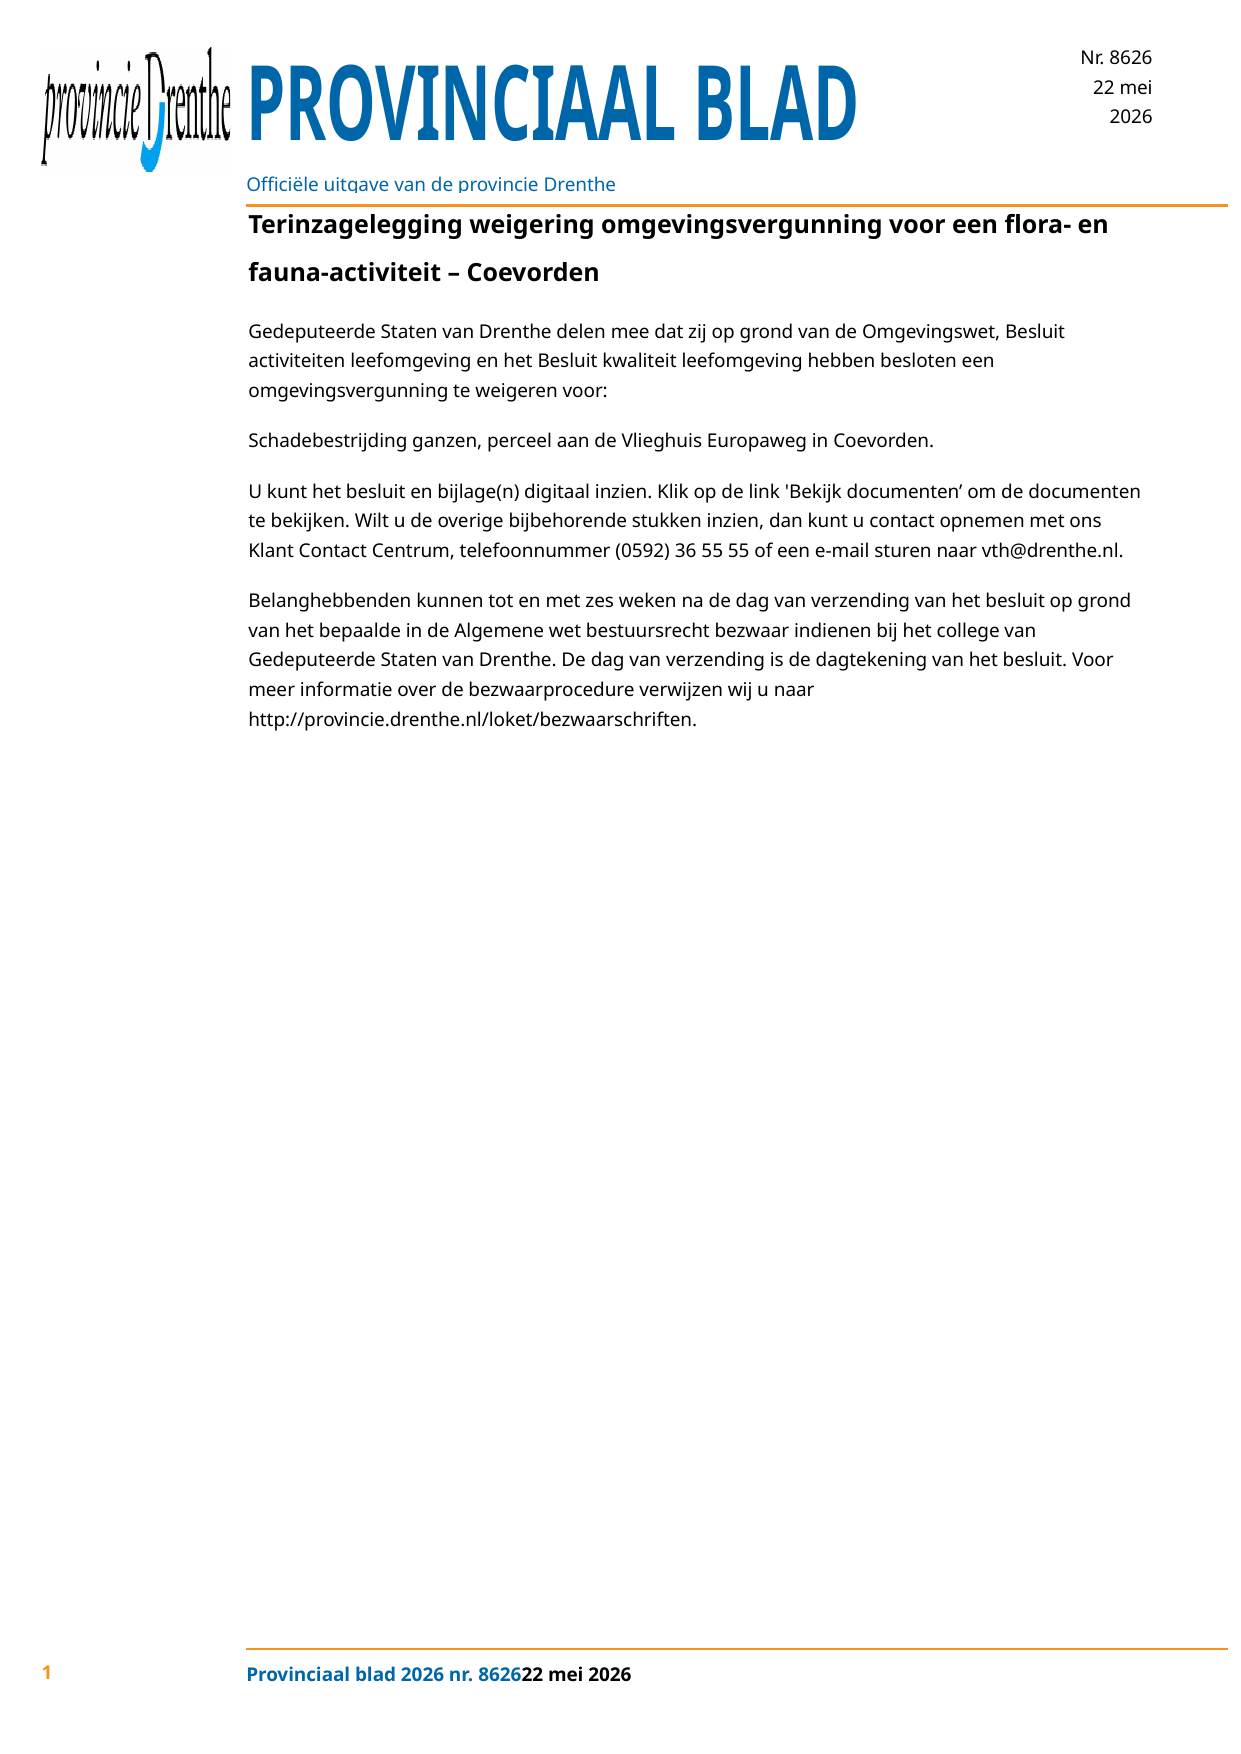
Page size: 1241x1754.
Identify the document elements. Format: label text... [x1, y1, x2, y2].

text Gedeputeerde Staten van Drenthe delen mee dat zij op grond van de Omgevingswet, Besluit activiteiten leefomgeving en het Besluit kwaliteit leefomgeving hebben besloten een omgevingsvergunning te weigeren voor: [248, 318, 1152, 403]
text Belanghebbenden kunnen tot en met zes weken na de dag van verzending van het besluit op grond van het bepaalde in de Algemene wet bestuursrecht bezwaar indienen bij het college van Gedeputeerde Staten van Drenthe. De dag van verzending is de dagtekening van het besluit. Voor meer informatie over de bezwaarprocedure verwijzen wij u naar http://provincie.drenthe.nl/loket/bezwaarschriften. [248, 587, 1152, 732]
text Terinzagelegging weigering omgevingsvergunning voor een flora- en fauna-activiteit – Coevorden [248, 207, 1152, 288]
picture [41, 47, 231, 172]
text Schadebestrijding ganzen, perceel aan de Vlieghuis Europaweg in Coevorden. [248, 427, 1152, 453]
text U kunt het besluit en bijlage(n) digitaal inzien. Klik op de link 'Bekijk documenten’ om de documenten te bekijken. Wilt u de overige bijbehorende stukken inzien, dan kunt u contact opnemen met ons Klant Contact Centrum, telefoonnummer (0592) 36 55 55 of een e-mail sturen naar vth@drenthe.nl. [248, 478, 1152, 563]
